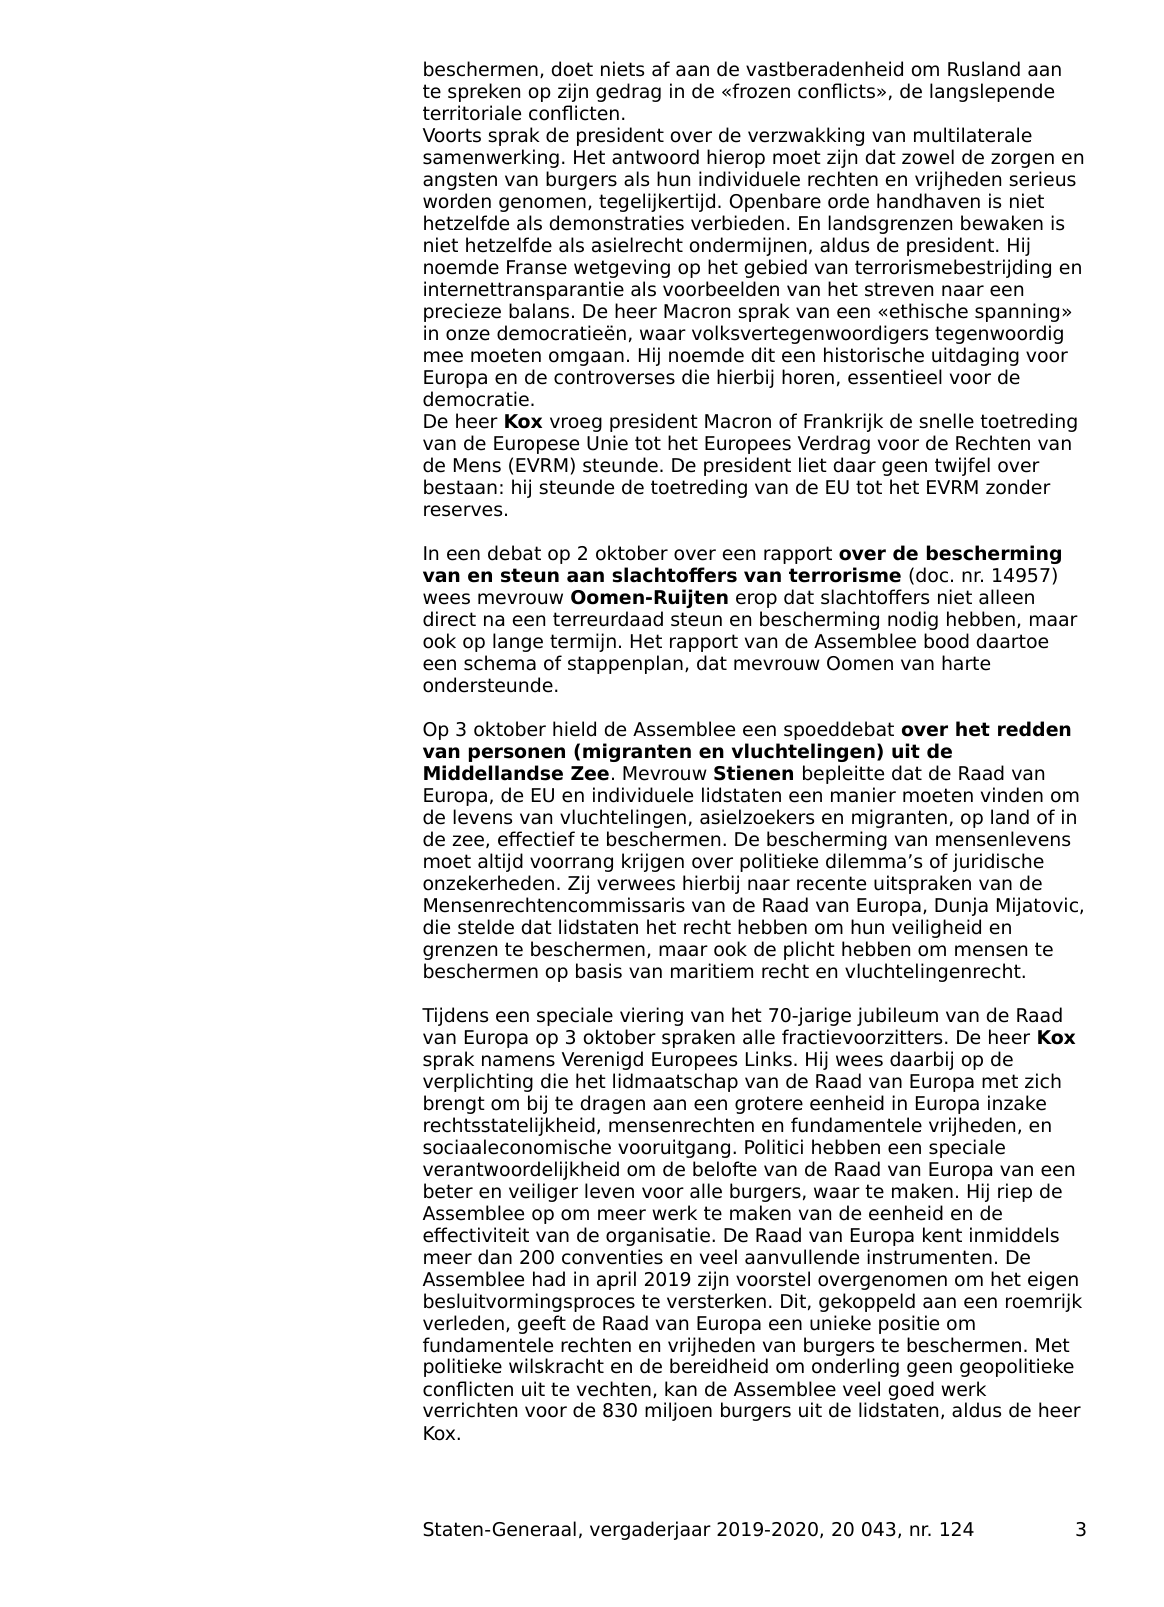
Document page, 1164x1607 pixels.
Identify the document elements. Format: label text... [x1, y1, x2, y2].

text In een debat op 2 oktober over een rapport over de bescherming van en steun aan slachtoffers van terrorisme (doc. nr. 14957) wees mevrouw Oomen-Ruijten erop dat slachtoffers niet alleen direct na een terreurdaad steun en bescherming nodig hebben, maar ook op lange termijn. Het rapport van de Assemblee bood daartoe een schema of stappenplan, dat mevrouw Oomen van harte ondersteunde. [422, 543, 1087, 697]
text Op 3 oktober hield de Assemblee een spoeddebat over het redden van personen (migranten en vluchtelingen) uit de Middellandse Zee. Mevrouw Stienen bepleitte dat de Raad van Europa, de EU en individuele lidstaten een manier moeten vinden om de levens van vluchtelingen, asielzoekers en migranten, op land of in de zee, effectief te beschermen. De bescherming van mensenlevens moet altijd voorrang krijgen over politieke dilemma’s of juridische onzekerheden. Zij verwees hierbij naar recente uitspraken van de Mensenrechtencommissaris van de Raad van Europa, Dunja Mijatovic, die stelde dat lidstaten het recht hebben om hun veiligheid en grenzen te beschermen, maar ook de plicht hebben om mensen te beschermen op basis van maritiem recht en vluchtelingenrecht. [422, 719, 1087, 983]
text beschermen, doet niets af aan de vastberadenheid om Rusland aan te spreken op zijn gedrag in de «frozen conflicts», de langslepende territoriale conflicten. [422, 59, 1087, 125]
text Voorts sprak de president over de verzwakking van multilaterale samenwerking. Het antwoord hierop moet zijn dat zowel de zorgen en angsten van burgers als hun individuele rechten en vrijheden serieus worden genomen, tegelijkertijd. Openbare orde handhaven is niet hetzelfde als demonstraties verbieden. En landsgrenzen bewaken is niet hetzelfde als asielrecht ondermijnen, aldus de president. Hij noemde Franse wetgeving op het gebied van terrorismebestrijding en internettransparantie als voorbeelden van het streven naar een precieze balans. De heer Macron sprak van een «ethische spanning» in onze democratieën, waar volksvertegenwoordigers tegenwoordig mee moeten omgaan. Hij noemde dit een historische uitdaging voor Europa en de controverses die hierbij horen, essentieel voor de democratie. [422, 125, 1087, 411]
text Tijdens een speciale viering van het 70-jarige jubileum van de Raad van Europa op 3 oktober spraken alle fractievoorzitters. De heer Kox sprak namens Verenigd Europees Links. Hij wees daarbij op de verplichting die het lidmaatschap van de Raad van Europa met zich brengt om bij te dragen aan een grotere eenheid in Europa inzake rechtsstatelijkheid, mensenrechten en fundamentele vrijheden, en sociaaleconomische vooruitgang. Politici hebben een speciale verantwoordelijkheid om de belofte van de Raad van Europa van een beter en veiliger leven voor alle burgers, waar te maken. Hij riep de Assemblee op om meer werk te maken van de eenheid en de effectiviteit van de organisatie. De Raad van Europa kent inmiddels meer dan 200 conventies en veel aanvullende instrumenten. De Assemblee had in april 2019 zijn voorstel overgenomen om het eigen besluitvormingsproces te versterken. Dit, gekoppeld aan een roemrijk verleden, geeft de Raad van Europa een unieke positie om fundamentele rechten en vrijheden van burgers te beschermen. Met politieke wilskracht en de bereidheid om onderling geen geopolitieke conflicten uit te vechten, kan de Assemblee veel goed werk verrichten voor de 830 miljoen burgers uit de lidstaten, aldus de heer Kox. [422, 1005, 1087, 1444]
text De heer Kox vroeg president Macron of Frankrijk de snelle toetreding van de Europese Unie tot het Europees Verdrag voor de Rechten van de Mens (EVRM) steunde. De president liet daar geen twijfel over bestaan: hij steunde de toetreding van de EU tot het EVRM zonder reserves. [422, 411, 1087, 521]
